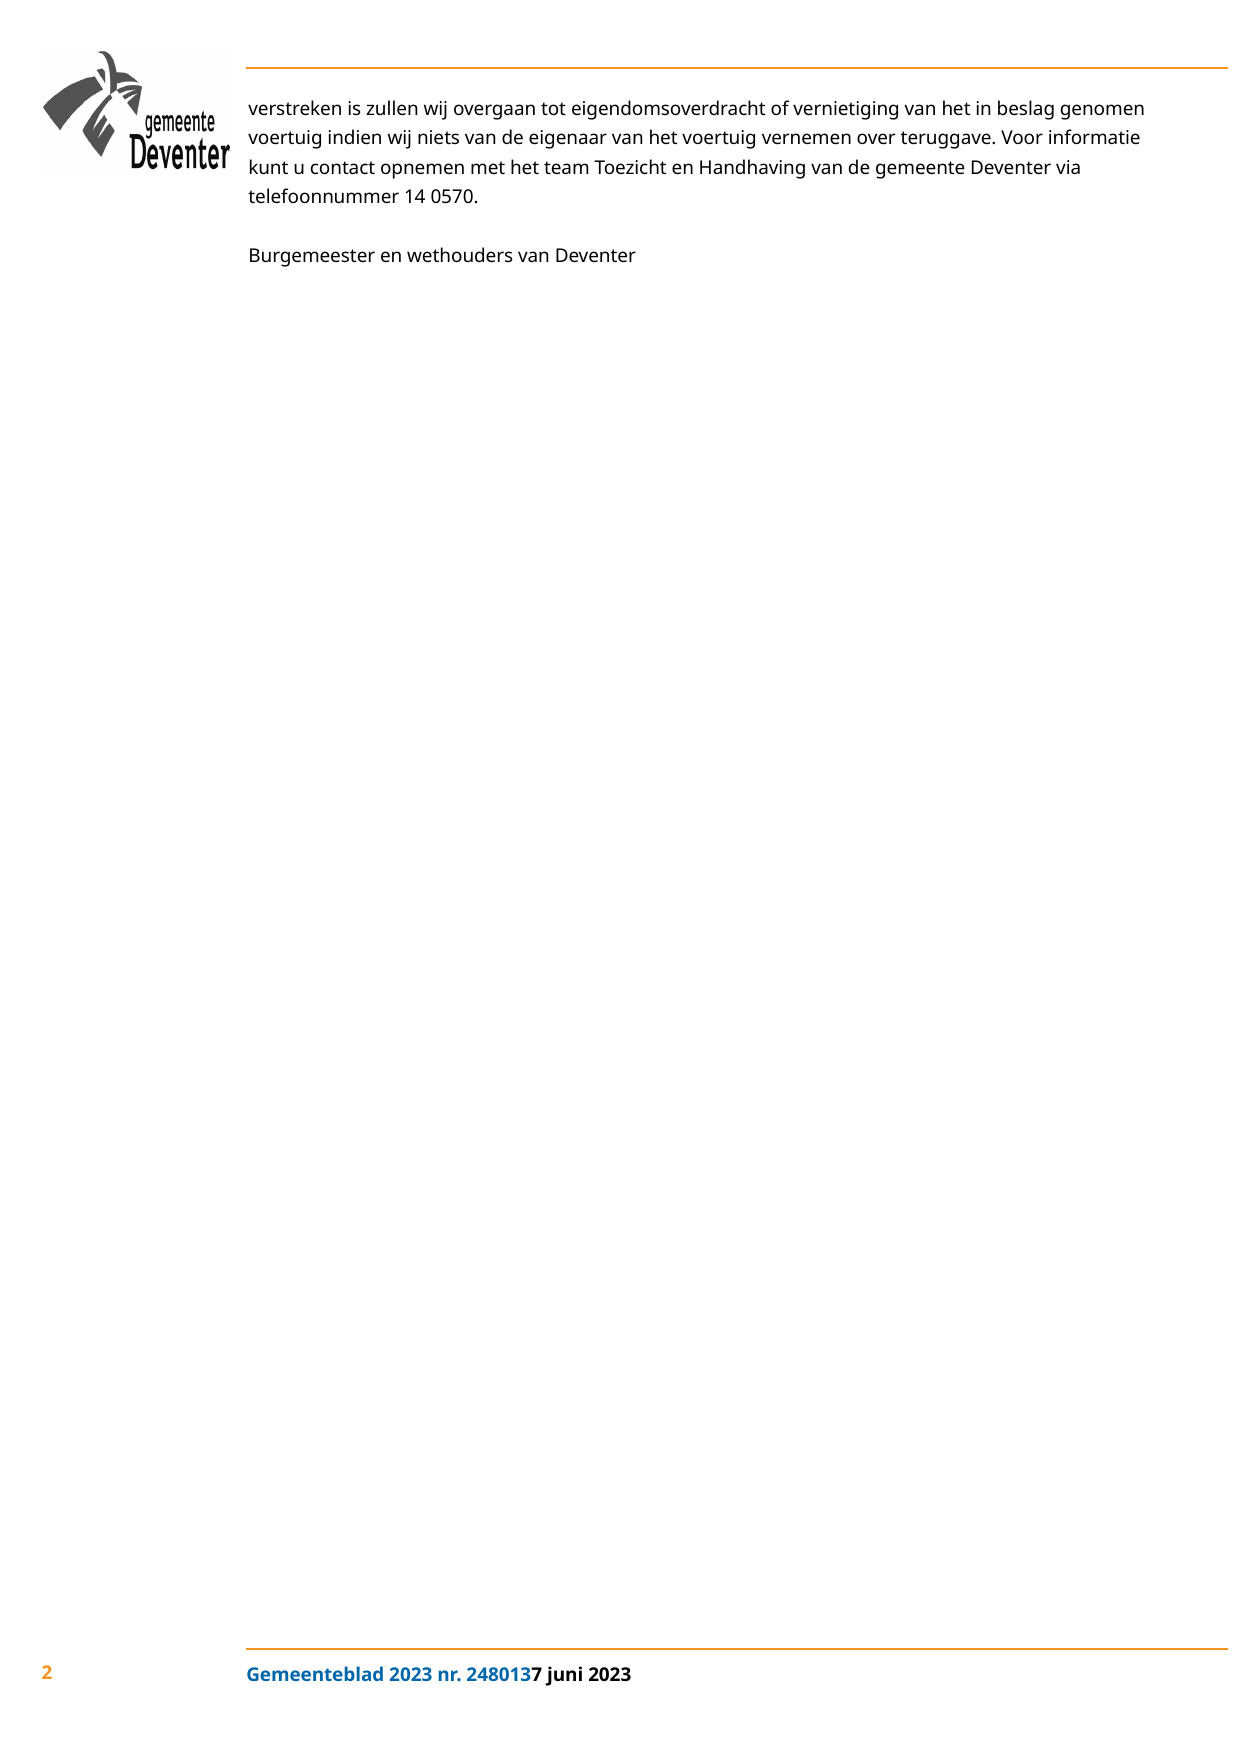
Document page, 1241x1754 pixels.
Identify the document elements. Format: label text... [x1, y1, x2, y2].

text verstreken is zullen wij overgaan tot eigendomsoverdracht of vernietiging van het in beslag genomen voertuig indien wij niets van de eigenaar van het voertuig vernemen over teruggave. Voor informatie kunt u contact opnemen met het team Toezicht en Handhaving van de gemeente Deventer via telefoonnummer 14 0570. [248, 95, 1152, 209]
text Burgemeester en wethouders van Deventer [248, 243, 1152, 268]
picture [41, 47, 231, 172]
